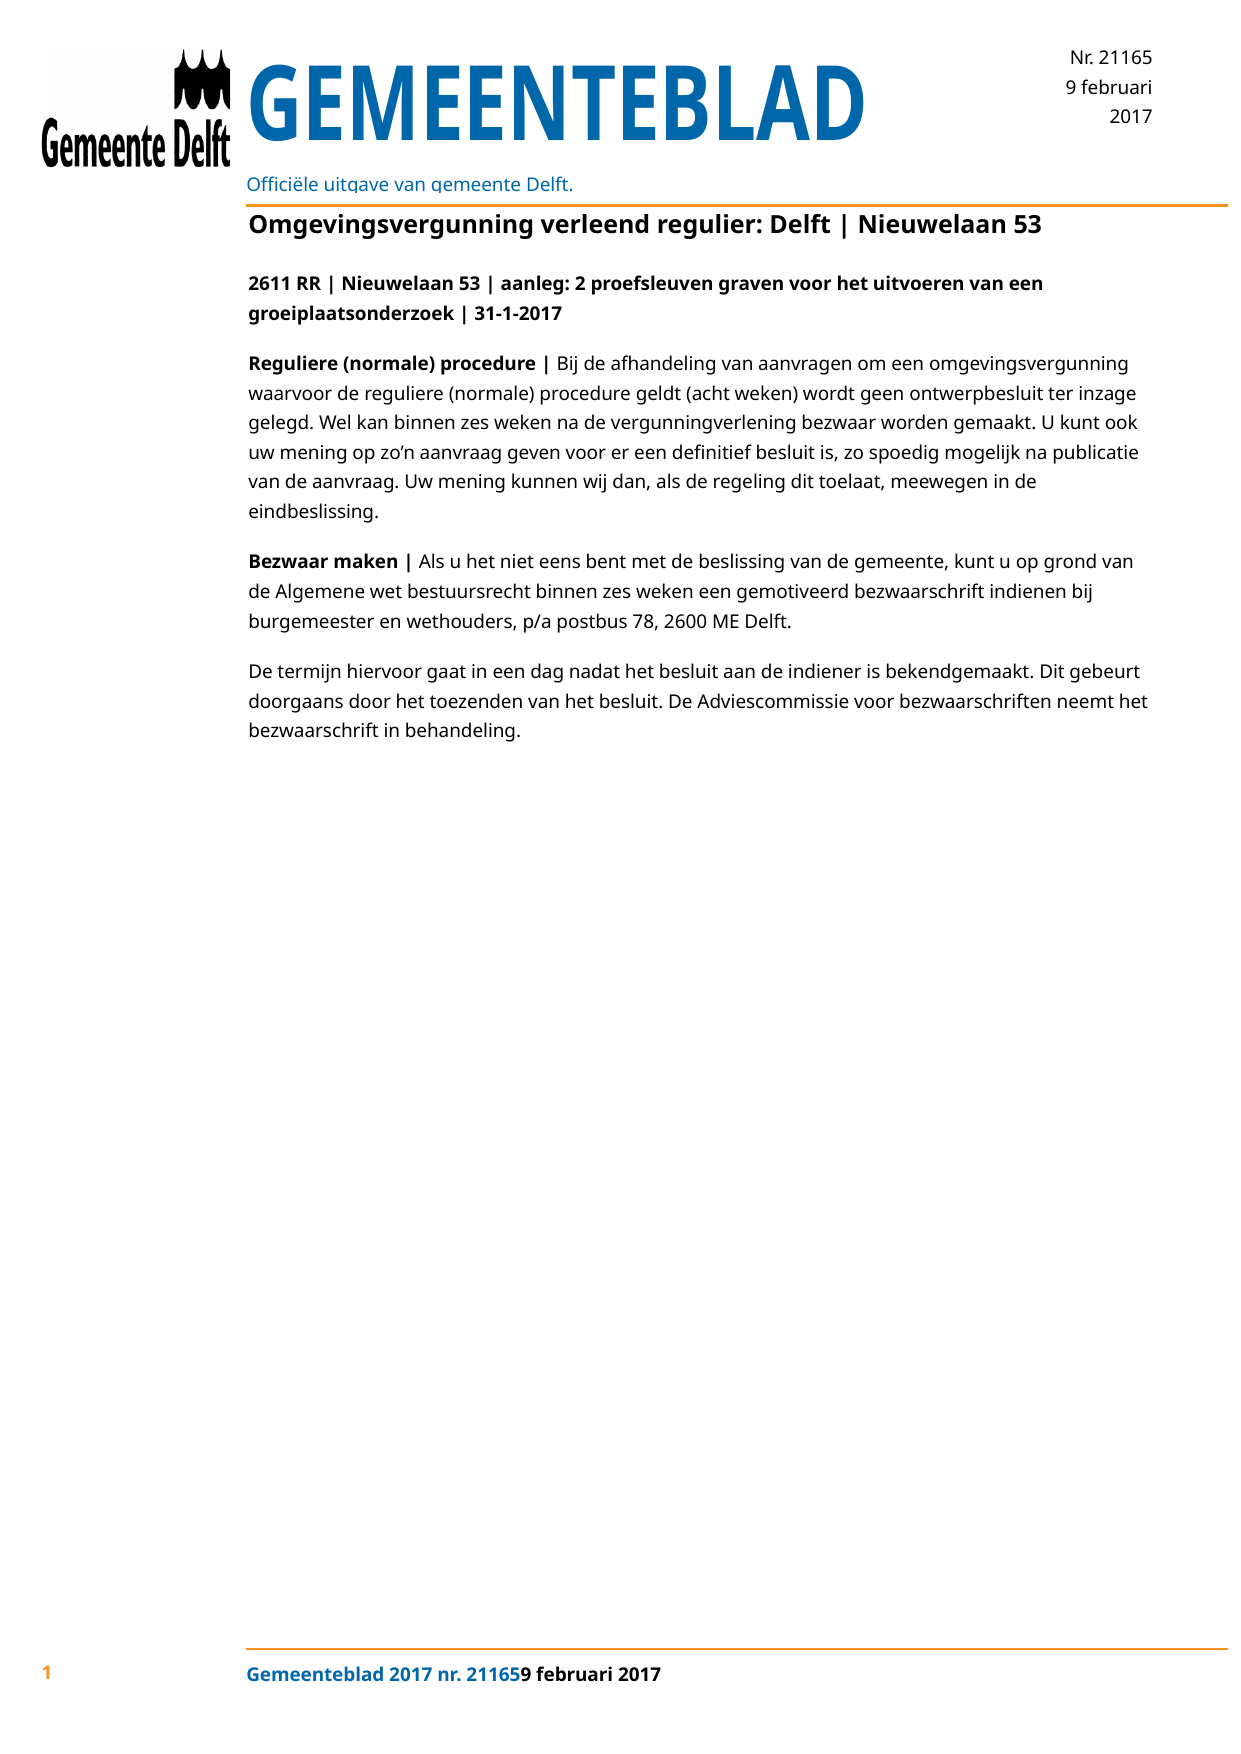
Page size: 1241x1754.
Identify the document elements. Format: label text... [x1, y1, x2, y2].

text Omgevingsvergunning verleend regulier: Delft | Nieuwelaan 53 [248, 207, 1152, 241]
text Reguliere (normale) procedure | Bij de afhandeling van aanvragen om een omgevingsvergunning waarvoor de reguliere (normale) procedure geldt (acht weken) wordt geen ontwerpbesluit ter inzage gelegd. Wel kan binnen zes weken na de vergunningverlening bezwaar worden gemaakt. U kunt ook uw mening op zo’n aanvraag geven voor er een definitief besluit is, zo spoedig mogelijk na publicatie van de aanvraag. Uw mening kunnen wij dan, als de regeling dit toelaat, meewegen in de eindbeslissing. [248, 350, 1152, 524]
text Bezwaar maken | Als u het niet eens bent met de beslissing van de gemeente, kunt u op grond van de Algemene wet bestuursrecht binnen zes weken een gemotiveerd bezwaarschrift indienen bij burgemeester en wethouders, p/a postbus 78, 2600 ME Delft. [248, 549, 1152, 633]
text De termijn hiervoor gaat in een dag nadat het besluit aan de indiener is bekendgemaakt. Dit gebeurt doorgaans door het toezenden van het besluit. De Adviescommissie voor bezwaarschriften neemt het bezwaarschrift in behandeling. [248, 658, 1152, 743]
picture [41, 47, 231, 172]
text 2611 RR | Nieuwelaan 53 | aanleg: 2 proefsleuven graven voor het uitvoeren van een groeiplaatsonderzoek | 31-1-2017 [248, 270, 1152, 326]
